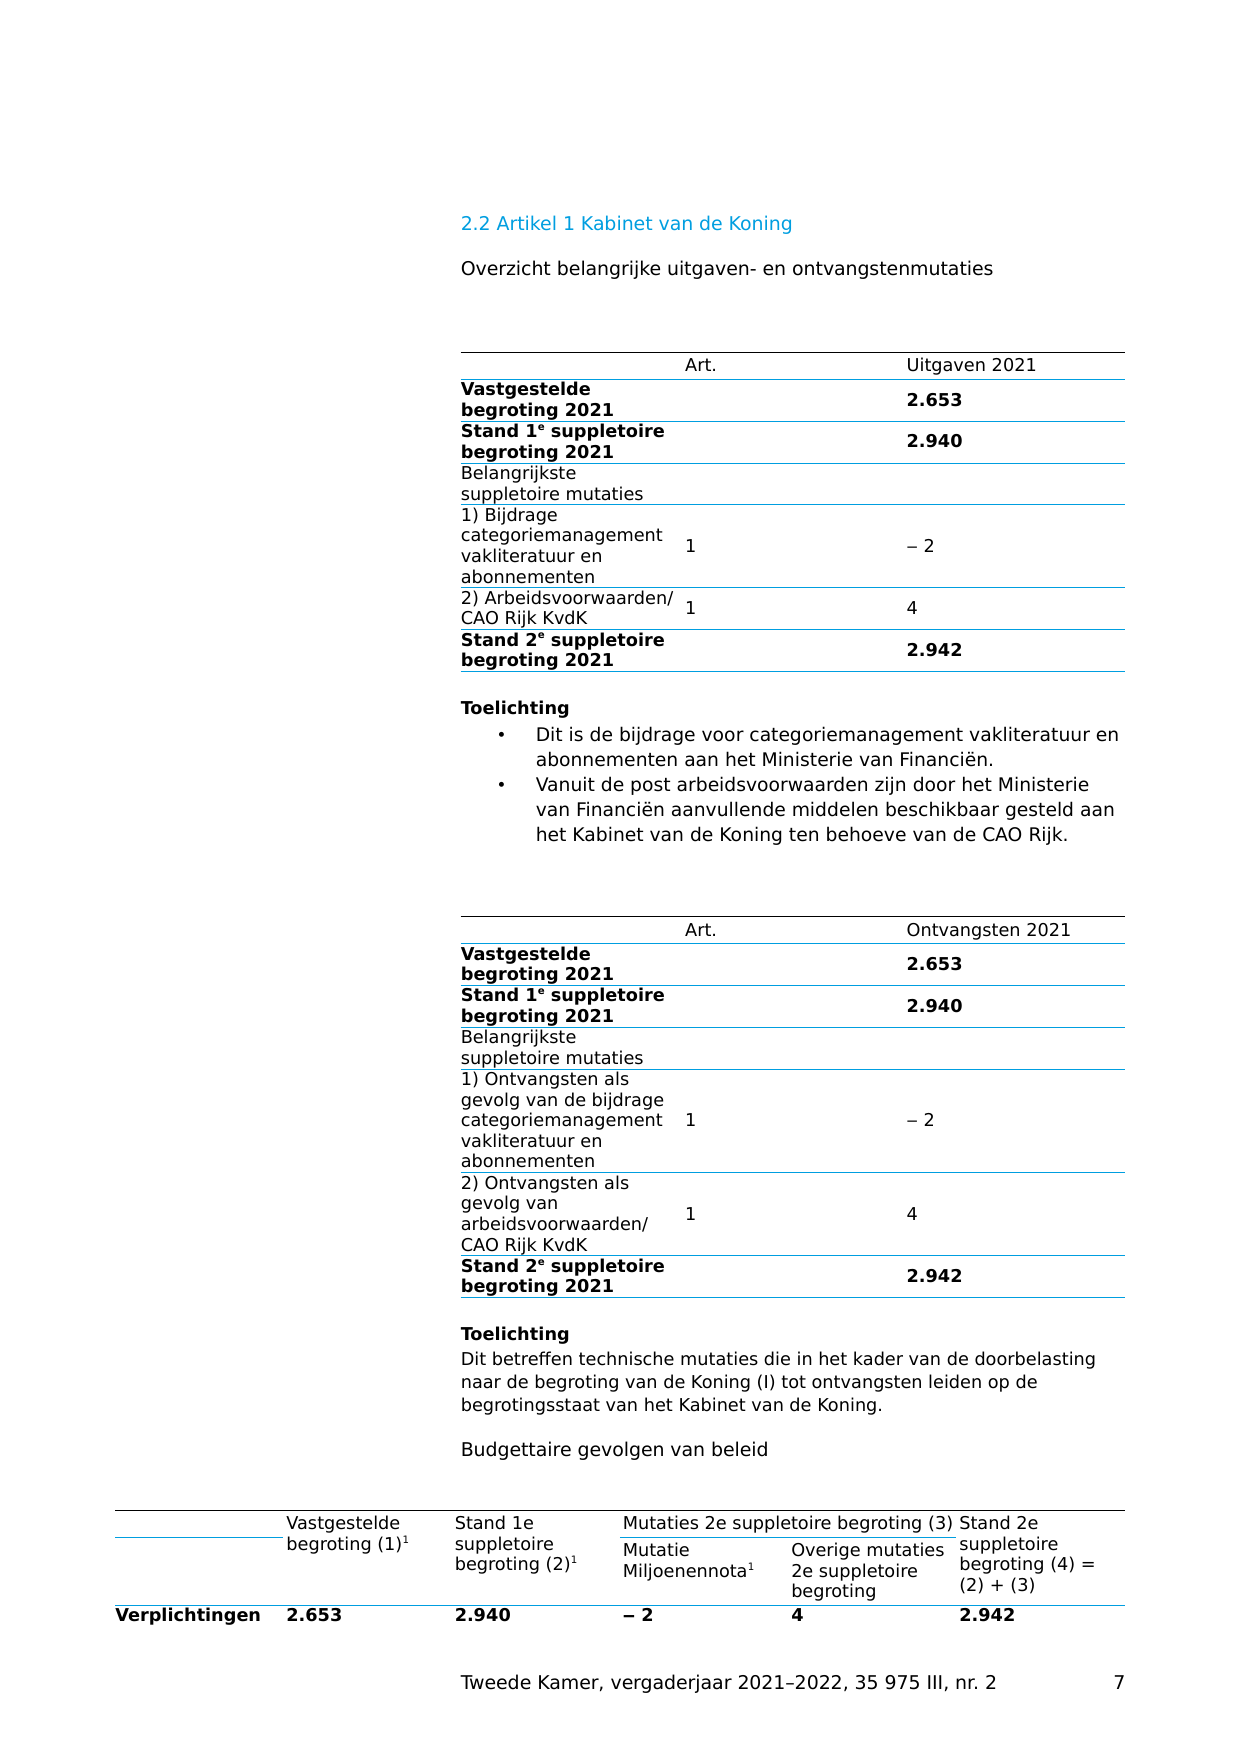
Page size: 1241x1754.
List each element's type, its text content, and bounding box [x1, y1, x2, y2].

text Dit betreffen technische mutaties die in het kader van de doorbelasting naar de begroting van de Koning (I) tot ontvangsten leiden op de begrotingsstaat van het Kabinet van de Koning. [461, 1347, 1125, 1416]
table_cell [682, 422, 903, 462]
table_cell Stand 2e suppletoire begroting 2021 [461, 630, 682, 671]
table_cell 2.653 [283, 1606, 452, 1626]
table_cell 2.940 [904, 986, 1125, 1027]
table_cell Overige mutaties 2e suppletoire begroting [788, 1538, 956, 1605]
title 2.2 Artikel 1 Kabinet van de Koning [461, 213, 1125, 235]
table_cell 2) Arbeidsvoorwaarden/ CAO Rijk KvdK [461, 588, 682, 629]
table_cell ‒ 2 [620, 1606, 788, 1626]
table_cell 2.942 [904, 630, 1125, 671]
table_cell [682, 630, 903, 671]
table_cell [682, 986, 903, 1027]
table_cell Stand 2e suppletoire begroting (4) = (2) + (3) [956, 1511, 1125, 1605]
table_cell [682, 944, 903, 985]
table_cell Stand 2e suppletoire begroting 2021 [461, 1256, 682, 1297]
table_cell [682, 380, 903, 421]
table_cell 1 [682, 1173, 903, 1255]
table_cell ‒ 2 [904, 1070, 1125, 1172]
text Toelichting [461, 1322, 1125, 1345]
table_cell [115, 1511, 283, 1537]
table_cell ‒ 2 [904, 505, 1125, 587]
table_cell 4 [904, 1173, 1125, 1255]
table_cell [904, 1028, 1125, 1068]
table_cell 1) Bijdrage categoriemanagement vakliteratuur en abonnementen [461, 505, 682, 587]
table_cell [904, 464, 1125, 504]
title Budgettaire gevolgen van beleid [461, 1439, 1125, 1461]
table_cell Belangrijkste suppletoire mutaties [461, 1028, 682, 1068]
table_cell [115, 1538, 283, 1605]
table_cell 4 [904, 588, 1125, 629]
table_cell Art. [682, 353, 903, 379]
table_cell Stand 1e suppletoire begroting (2)1 [452, 1511, 620, 1605]
table_cell Verplichtingen [115, 1606, 283, 1626]
table_cell 1) Ontvangsten als gevolg van de bijdrage categoriemanagement vakliteratuur en abonnementen [461, 1070, 682, 1172]
table_cell Stand 1e suppletoire begroting 2021 [461, 986, 682, 1027]
table_cell Mutatie Miljoenennota1 [620, 1538, 788, 1605]
table_cell 2.653 [904, 944, 1125, 985]
title Overzicht belangrijke uitgaven- en ontvangstenmutaties [461, 258, 1125, 280]
table_cell 2.942 [904, 1256, 1125, 1297]
list Dit is de bijdrage voor categoriemanagement vakliteratuur en abonnementen aan het Ministerie van Financiën. [498, 721, 1125, 771]
table_cell Mutaties 2e suppletoire begroting (3) [620, 1511, 956, 1537]
table_cell 1 [682, 505, 903, 587]
table_cell [682, 1028, 903, 1068]
table_cell Ontvangsten 2021 [904, 917, 1125, 943]
table_cell 2.653 [904, 380, 1125, 421]
table_cell [461, 917, 682, 943]
table_cell Vastgestelde begroting (1)1 [283, 1511, 452, 1605]
table_cell [682, 1256, 903, 1297]
table_cell [461, 353, 682, 379]
table_cell 2.940 [904, 422, 1125, 462]
table_cell Art. [682, 917, 903, 943]
table_cell 4 [788, 1606, 956, 1626]
table_header Tabel 4 Belangrijkste suppletoire uitgavenmutaties 2021 (Tweede suppletoire begroting) (Bedragen x € 1.000) [461, 304, 1125, 352]
table_cell Vastgestelde begroting 2021 [461, 944, 682, 985]
table_header Tabel 5 Belangrijkste suppletoire ontvangstenmutaties 2021 (Tweede suppletoire begroting) (Bedragen x € 1.000) [461, 868, 1125, 916]
table_cell Belangrijkste suppletoire mutaties [461, 464, 682, 504]
table_cell 1 [682, 1070, 903, 1172]
text Toelichting [461, 696, 1125, 719]
table_cell Uitgaven 2021 [904, 353, 1125, 379]
table_cell 2.940 [452, 1606, 620, 1626]
table_cell 2) Ontvangsten als gevolg van arbeidsvoorwaarden/ CAO Rijk KvdK [461, 1173, 682, 1255]
table_cell [682, 464, 903, 504]
table_cell 2.942 [956, 1606, 1125, 1626]
list Vanuit de post arbeidsvoorwaarden zijn door het Ministerie van Financiën aanvullende middelen beschikbaar gesteld aan het Kabinet van de Koning ten behoeve van de CAO Rijk. [498, 771, 1125, 846]
table_cell Stand 1e suppletoire begroting 2021 [461, 422, 682, 462]
table_cell 1 [682, 588, 903, 629]
table_cell Vastgestelde begroting 2021 [461, 380, 682, 421]
table_header Tabel 6 Budgettaire gevolgen van beleid artikel 1 Kabinet van de Koning (bedragen x € 1.000) [115, 1485, 1125, 1510]
